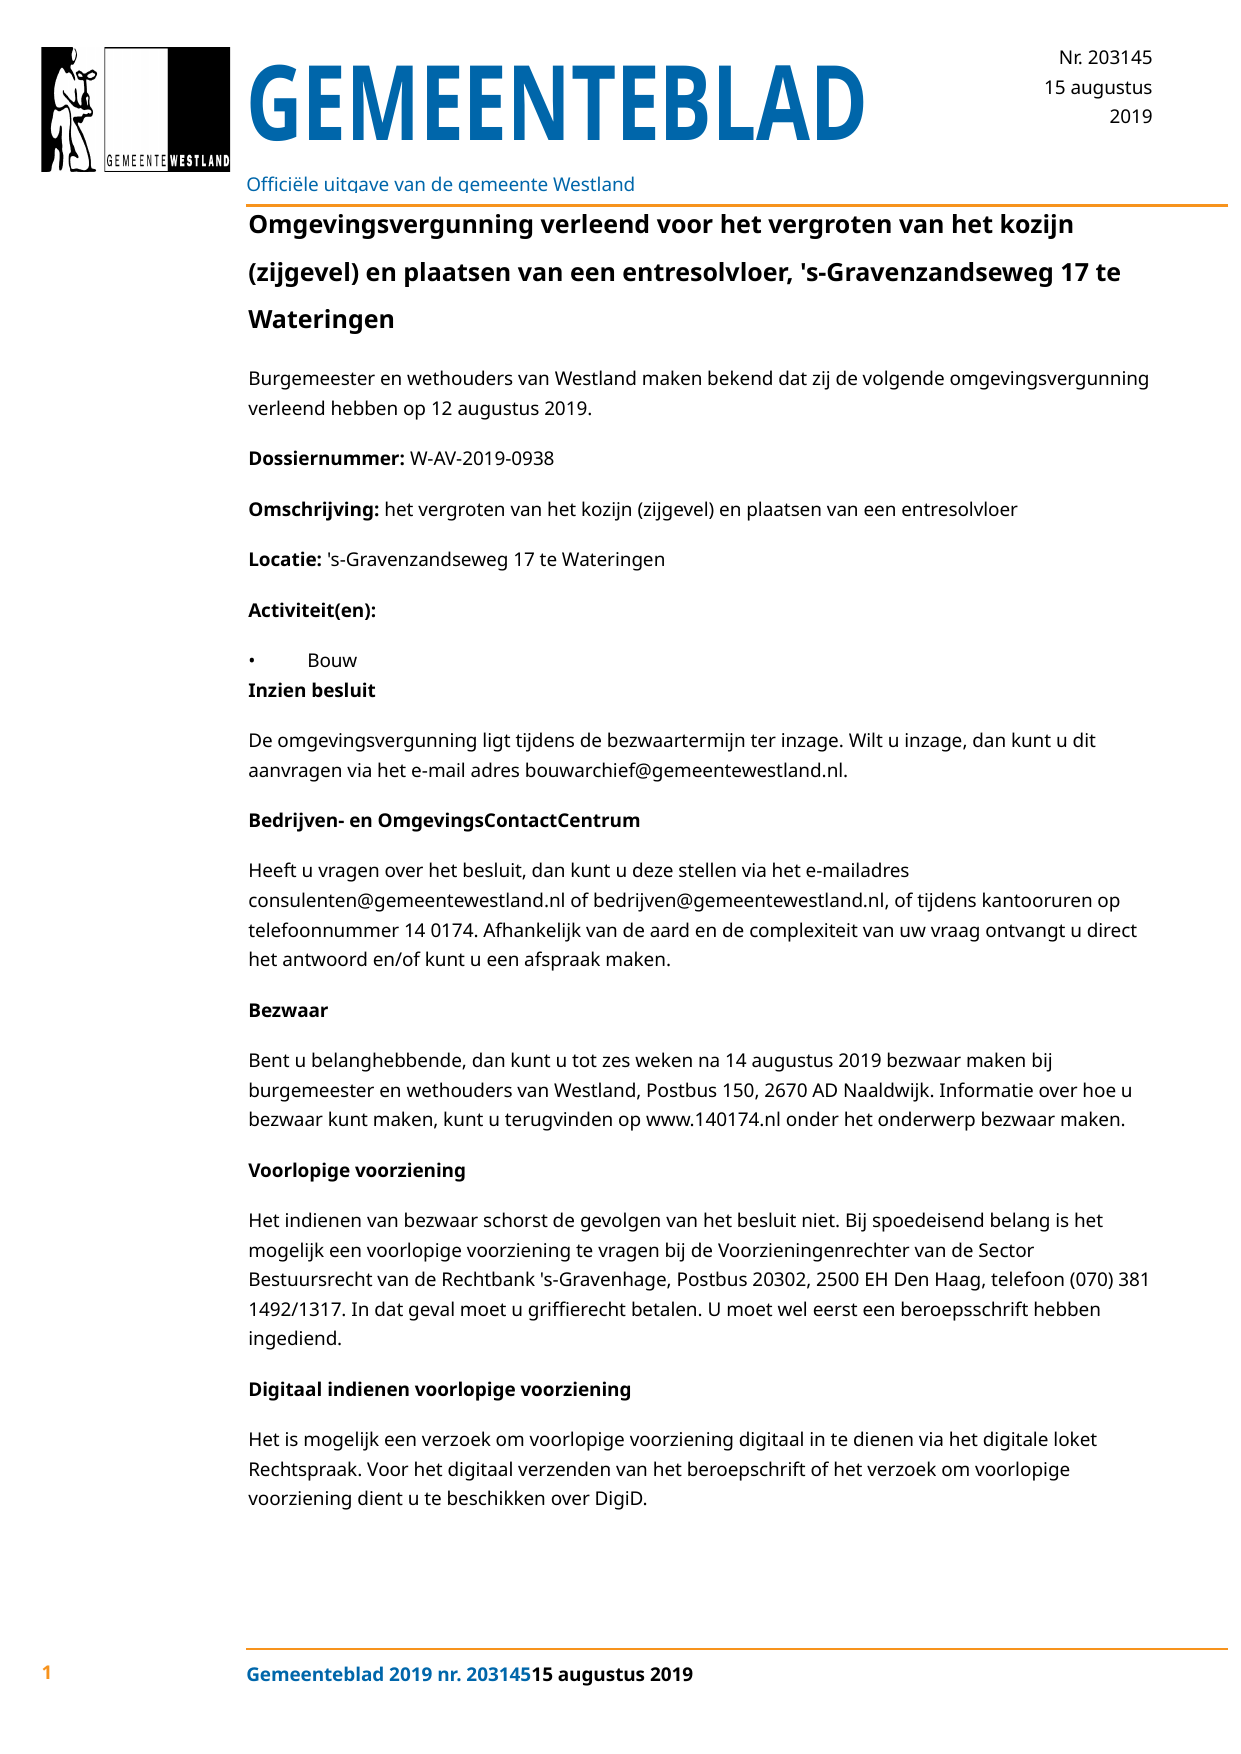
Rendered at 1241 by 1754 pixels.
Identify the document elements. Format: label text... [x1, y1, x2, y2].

text Bezwaar [248, 997, 1152, 1022]
text Bedrijven- en OmgevingsContactCentrum [248, 807, 1152, 833]
text Activiteit(en): [248, 597, 1152, 622]
text Digitaal indienen voorlopige voorziening [248, 1376, 1152, 1402]
text Dossiernummer: W-AV-2019-0938 [248, 446, 1152, 471]
text De omgevingsvergunning ligt tijdens de bezwaartermijn ter inzage. Wilt u inzage, dan kunt u dit aanvragen via het e-mail adres bouwarchief@gemeentewestland.nl. [248, 727, 1152, 782]
text Omgevingsvergunning verleend voor het vergroten van het kozijn (zijgevel) en plaatsen van een entresolvloer, 's-Gravenzandseweg 17 te Wateringen [248, 207, 1152, 336]
text Het is mogelijk een verzoek om voorlopige voorziening digitaal in te dienen via het digitale loket Rechtspraak. Voor het digitaal verzenden van het beroepschrift of het verzoek om voorlopige voorziening dient u te beschikken over DigiD. [248, 1426, 1152, 1511]
text Inzien besluit [248, 677, 1152, 702]
list Bouw [248, 647, 1152, 673]
picture [41, 47, 231, 172]
text Heeft u vragen over het besluit, dan kunt u deze stellen via het e-mailadres consulenten@gemeentewestland.nl of bedrijven@gemeentewestland.nl, of tijdens kantooruren op telefoonnummer 14 0174. Afhankelijk van de aard en de complexiteit van uw vraag ontvangt u direct het antwoord en/of kunt u een afspraak maken. [248, 858, 1152, 972]
text Voorlopige voorziening [248, 1157, 1152, 1182]
text Bent u belanghebbende, dan kunt u tot zes weken na 14 augustus 2019 bezwaar maken bij burgemeester en wethouders van Westland, Postbus 150, 2670 AD Naaldwijk. Informatie over hoe u bezwaar kunt maken, kunt u terugvinden op www.140174.nl onder het onderwerp bezwaar maken. [248, 1047, 1152, 1132]
text Burgemeester en wethouders van Westland maken bekend dat zij de volgende omgevingsvergunning verleend hebben op 12 augustus 2019. [248, 366, 1152, 421]
text Het indienen van bezwaar schorst de gevolgen van het besluit niet. Bij spoedeisend belang is het mogelijk een voorlopige voorziening te vragen bij de Voorzieningenrechter van de Sector Bestuursrecht van de Rechtbank 's-Gravenhage, Postbus 20302, 2500 EH Den Haag, telefoon (070) 381 1492/1317. In dat geval moet u griffierecht betalen. U moet wel eerst een beroepsschrift hebben ingediend. [248, 1207, 1152, 1351]
text Omschrijving: het vergroten van het kozijn (zijgevel) en plaatsen van een entresolvloer [248, 496, 1152, 522]
text Locatie: 's-Gravenzandseweg 17 te Wateringen [248, 546, 1152, 572]
